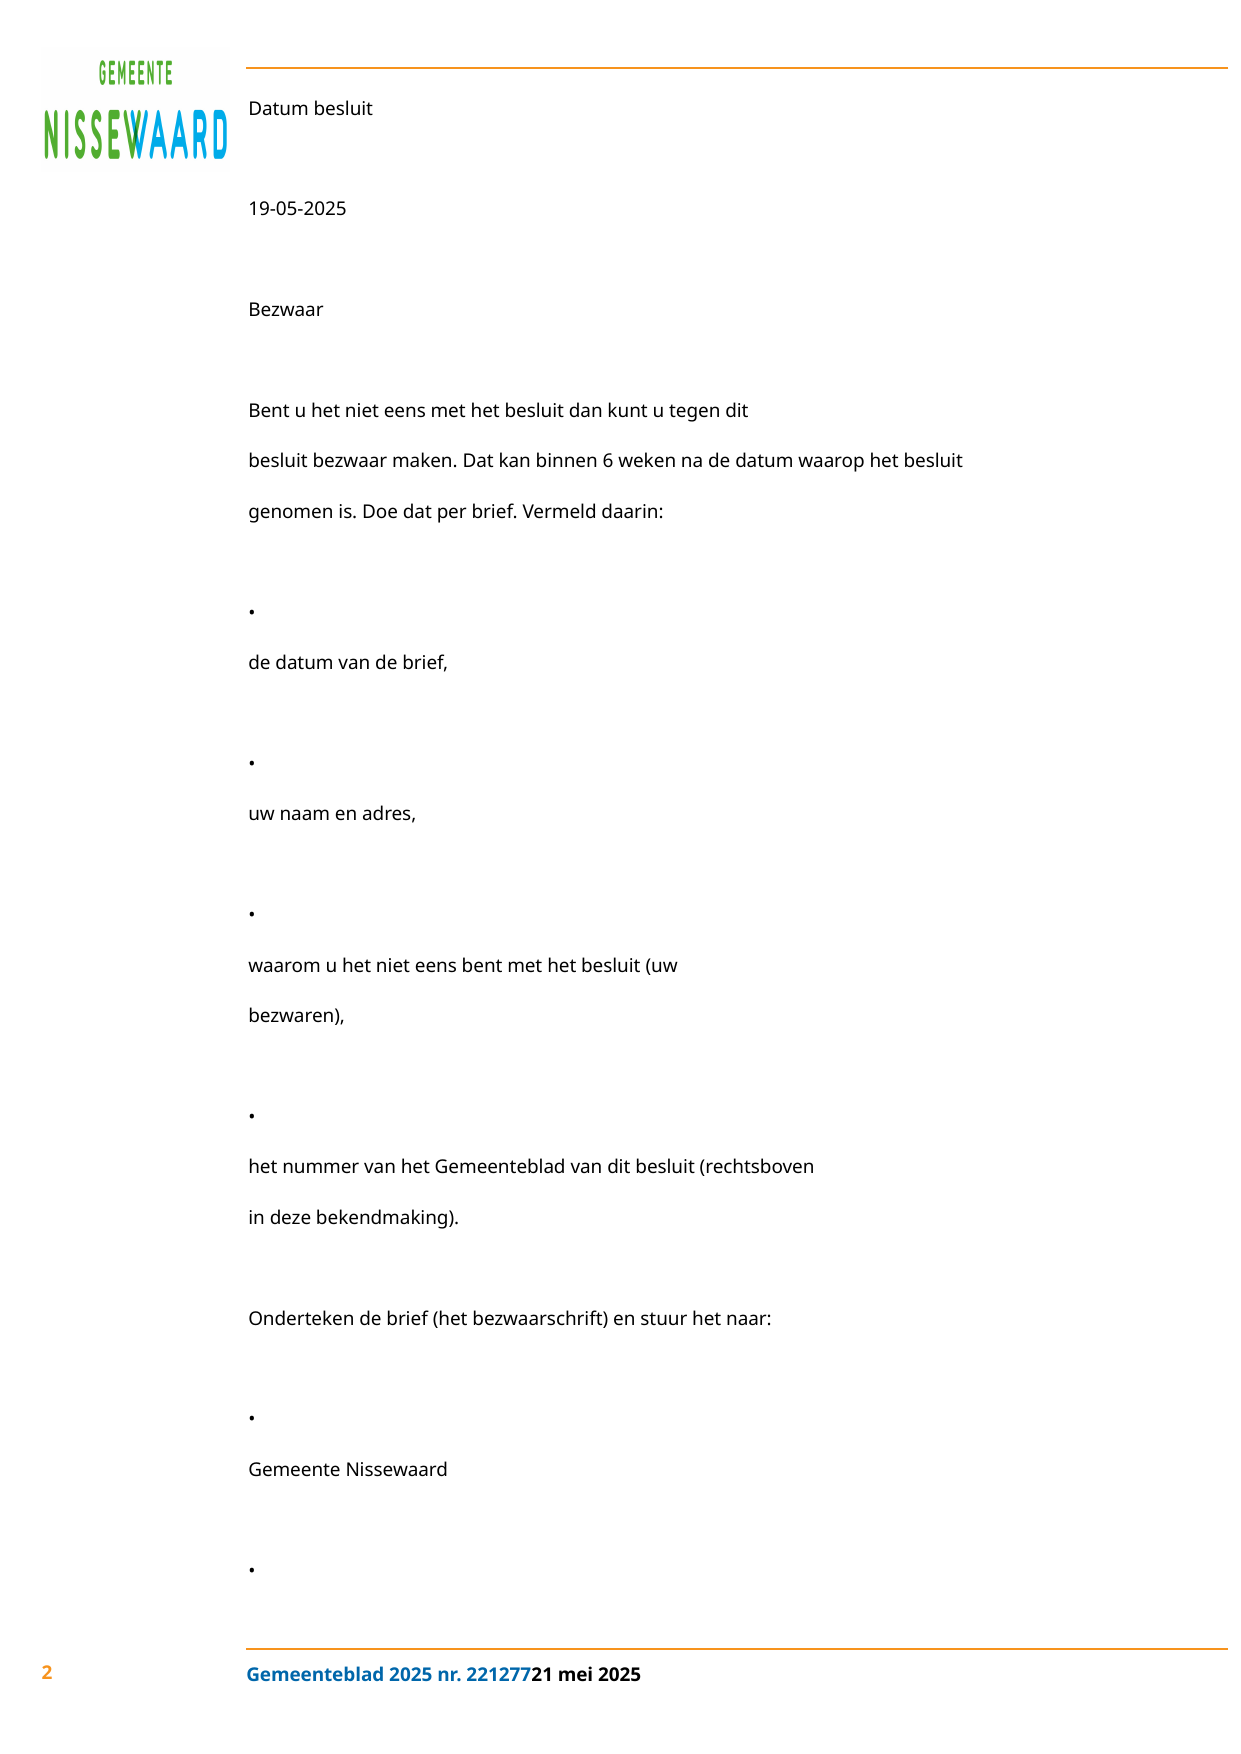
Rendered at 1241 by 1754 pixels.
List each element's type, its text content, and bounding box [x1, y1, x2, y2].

text • [248, 599, 1152, 625]
text • [248, 750, 1152, 776]
text Gemeente Nissewaard [248, 1456, 1152, 1482]
text Onderteken de brief (het bezwaarschrift) en stuur het naar: [248, 1305, 1152, 1331]
text in deze bekendmaking). [248, 1204, 1152, 1230]
text genomen is. Doe dat per brief. Vermeld daarin: [248, 498, 1152, 524]
text Bezwaar [248, 296, 1152, 322]
text 19-05-2025 [248, 196, 1152, 221]
text • [248, 1103, 1152, 1129]
text • [248, 1406, 1152, 1431]
text besluit bezwaar maken. Dat kan binnen 6 weken na de datum waarop het besluit [248, 448, 1152, 473]
text • [248, 901, 1152, 927]
text uw naam en adres, [248, 801, 1152, 826]
text Bent u het niet eens met het besluit dan kunt u tegen dit [248, 397, 1152, 423]
text het nummer van het Gemeenteblad van dit besluit (rechtsboven [248, 1153, 1152, 1179]
text • [248, 1557, 1152, 1583]
text bezwaren), [248, 1002, 1152, 1028]
picture [41, 47, 231, 172]
text Datum besluit [248, 95, 1152, 121]
text de datum van de brief, [248, 649, 1152, 675]
text waarom u het niet eens bent met het besluit (uw [248, 952, 1152, 978]
